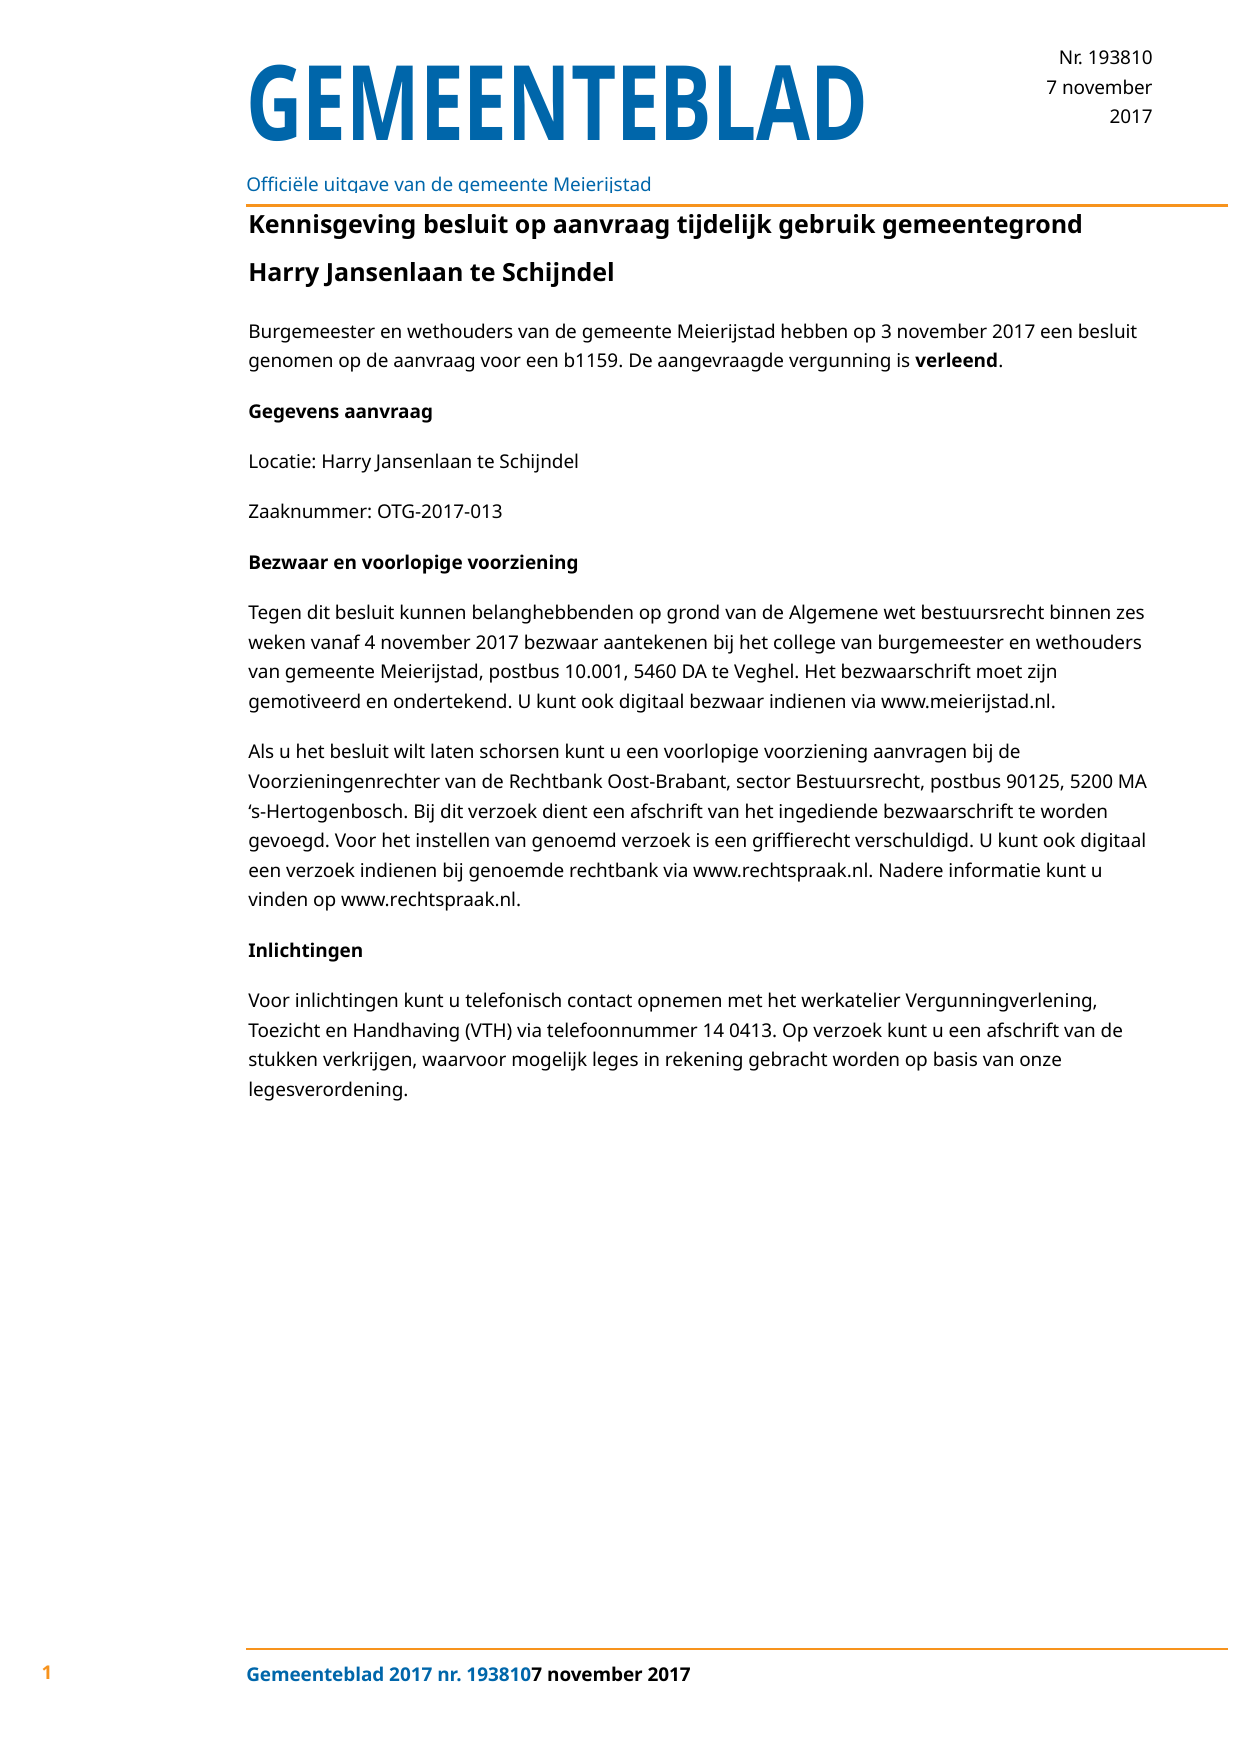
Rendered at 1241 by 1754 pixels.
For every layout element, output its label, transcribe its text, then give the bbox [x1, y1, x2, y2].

text Tegen dit besluit kunnen belanghebbenden op grond van de Algemene wet bestuursrecht binnen zes weken vanaf 4 november 2017 bezwaar aantekenen bij het college van burgemeester en wethouders van gemeente Meierijstad, postbus 10.001, 5460 DA te Veghel. Het bezwaarschrift moet zijn gemotiveerd en ondertekend. U kunt ook digitaal bezwaar indienen via www.meierijstad.nl. [248, 599, 1152, 714]
text Locatie: Harry Jansenlaan te Schijndel [248, 448, 1152, 474]
text Kennisgeving besluit op aanvraag tijdelijk gebruik gemeentegrond Harry Jansenlaan te Schijndel [248, 207, 1152, 288]
text Als u het besluit wilt laten schorsen kunt u een voorlopige voorziening aanvragen bij de Voorzieningenrechter van de Rechtbank Oost-Brabant, sector Bestuursrecht, postbus 90125, 5200 MA ‘s-Hertogenbosch. Bij dit verzoek dient een afschrift van het ingediende bezwaarschrift te worden gevoegd. Voor het instellen van genoemd verzoek is een griffierecht verschuldigd. U kunt ook digitaal een verzoek indienen bij genoemde rechtbank via www.rechtspraak.nl. Nadere informatie kunt u vinden op www.rechtspraak.nl. [248, 739, 1152, 912]
text Gegevens aanvraag [248, 398, 1152, 424]
text Burgemeester en wethouders van de gemeente Meierijstad hebben op 3 november 2017 een besluit genomen op de aanvraag voor een b1159. De aangevraagde vergunning is verleend. [248, 318, 1152, 373]
picture [41, 47, 231, 172]
text Voor inlichtingen kunt u telefonisch contact opnemen met het werkatelier Vergunningverlening, Toezicht en Handhaving (VTH) via telefoonnummer 14 0413. Op verzoek kunt u een afschrift van de stukken verkrijgen, waarvoor mogelijk leges in rekening gebracht worden op basis van onze legesverordening. [248, 987, 1152, 1102]
text Zaaknummer: OTG-2017-013 [248, 499, 1152, 524]
text Inlichtingen [248, 937, 1152, 963]
text Bezwaar en voorlopige voorziening [248, 549, 1152, 575]
